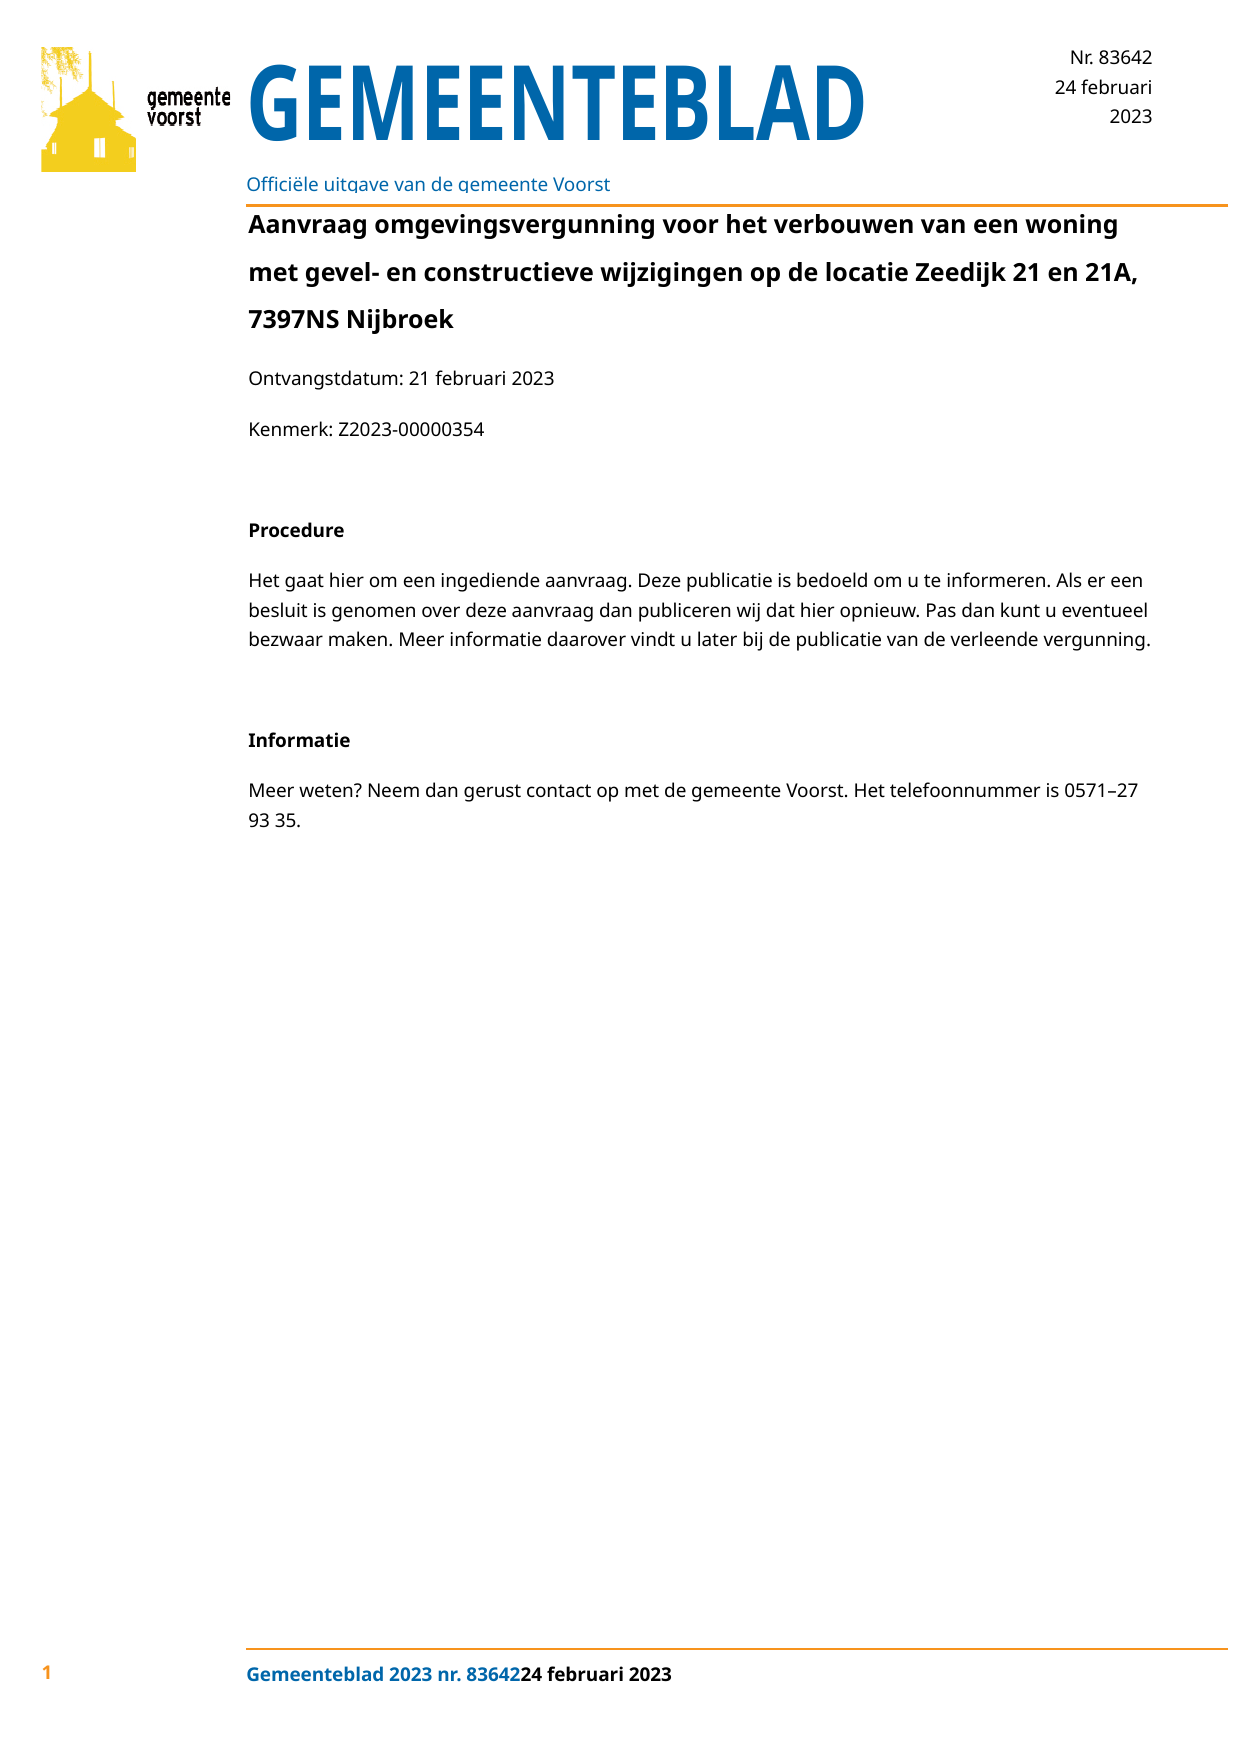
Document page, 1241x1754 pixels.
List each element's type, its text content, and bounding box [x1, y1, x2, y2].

text Meer weten? Neem dan gerust contact op met de gemeente Voorst. Het telefoonnummer is 0571–27 93 35. [248, 778, 1152, 833]
text Ontvangstdatum: 21 februari 2023 [248, 366, 1152, 391]
text Aanvraag omgevingsvergunning voor het verbouwen van een woning met gevel- en constructieve wijzigingen op de locatie Zeedijk 21 en 21A, 7397NS Nijbroek [248, 207, 1152, 336]
picture [41, 47, 231, 172]
text Kenmerk: Z2023-00000354 [248, 416, 1152, 442]
text Het gaat hier om een ingediende aanvraag. Deze publicatie is bedoeld om u te informeren. Als er een besluit is genomen over deze aanvraag dan publiceren wij dat hier opnieuw. Pas dan kunt u eventueel bezwaar maken. Meer informatie daarover vindt u later bij de publicatie van de verleende vergunning. [248, 567, 1152, 652]
text Procedure [248, 517, 1152, 542]
text Informatie [248, 727, 1152, 753]
